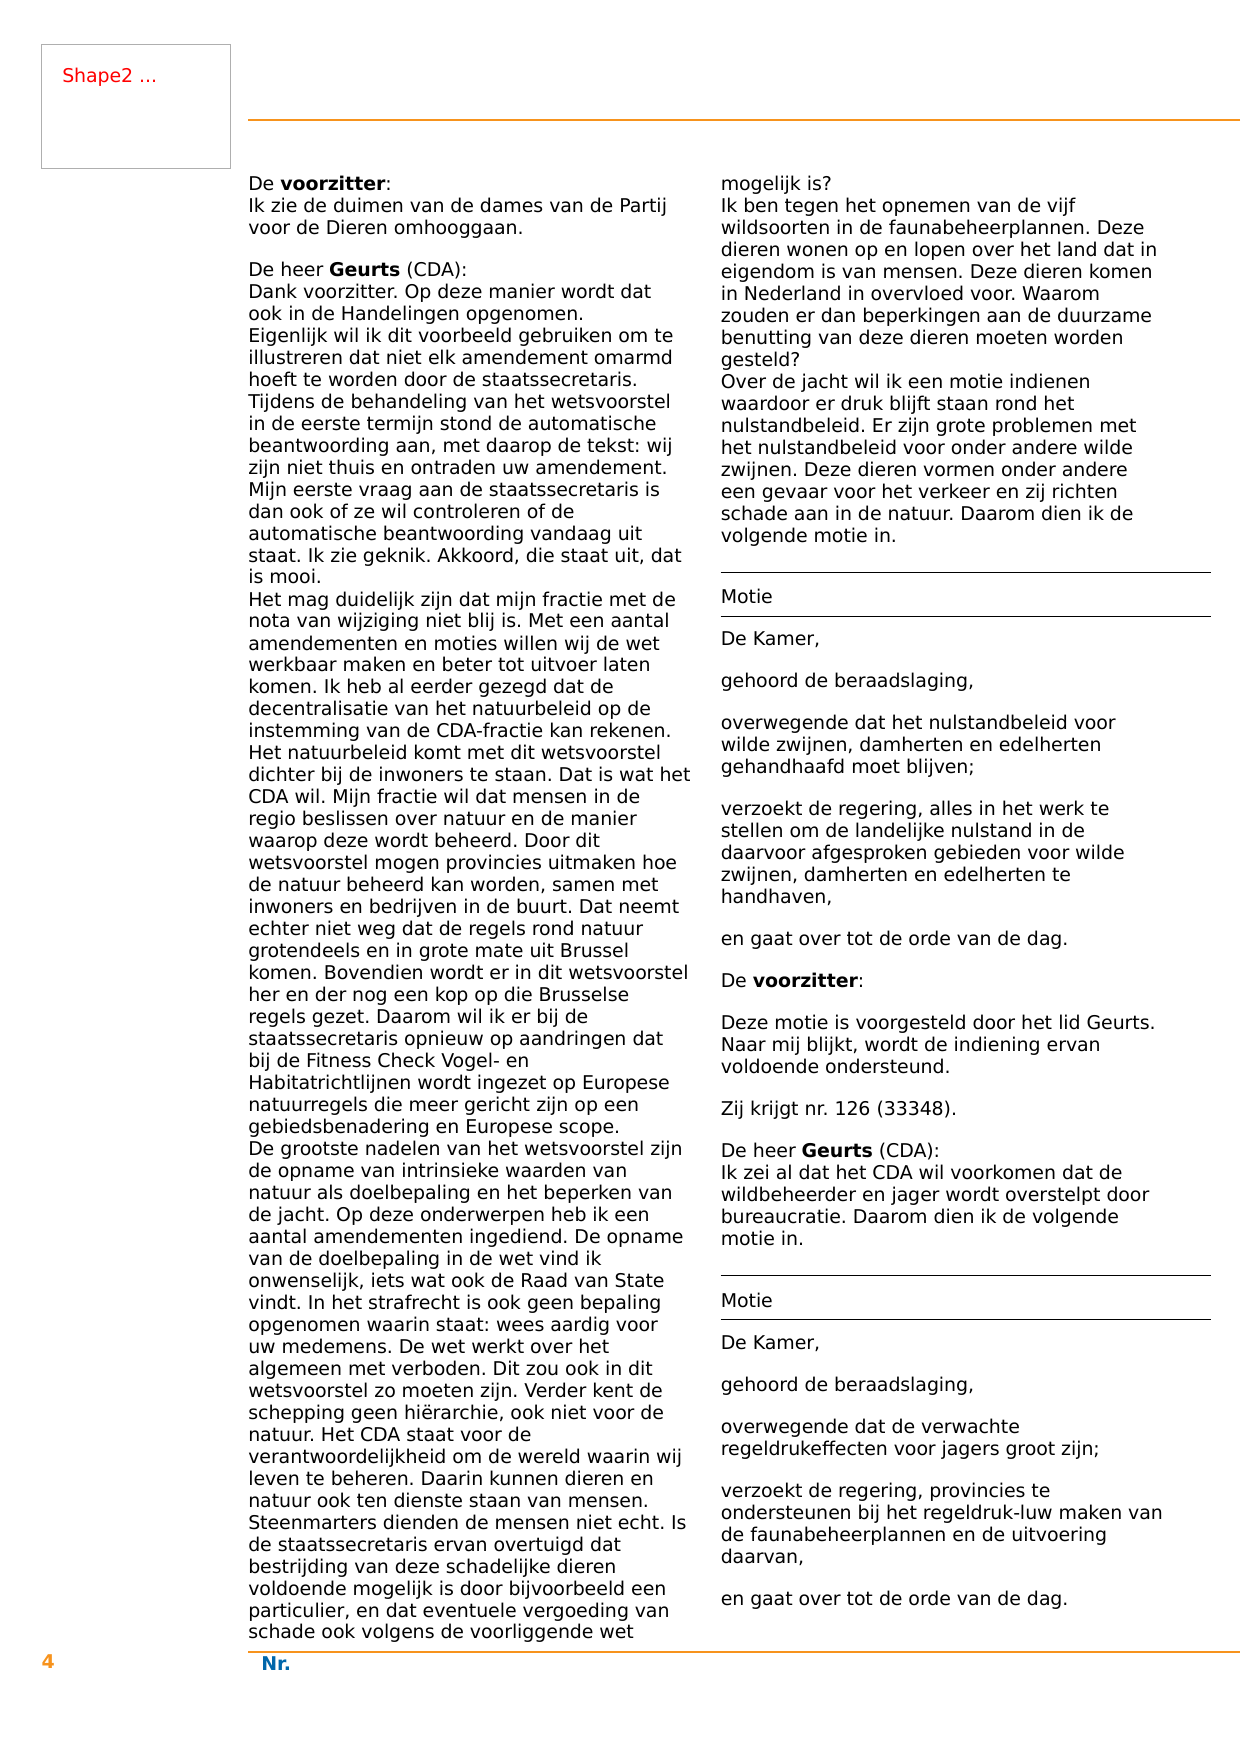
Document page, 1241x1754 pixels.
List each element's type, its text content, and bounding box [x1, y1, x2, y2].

text Motie [721, 1290, 1163, 1312]
text verzoekt de regering, provincies te ondersteunen bij het regeldruk-luw maken van de faunabeheerplannen en de uitvoering daarvan, [721, 1480, 1163, 1568]
text De Kamer, [721, 1332, 1163, 1354]
text gehoord de beraadslaging, [721, 1374, 1163, 1396]
text Eigenlijk wil ik dit voorbeeld gebruiken om te illustreren dat niet elk amendement omarmd hoeft te worden door de staatssecretaris. Tijdens de behandeling van het wetsvoorstel in de eerste termijn stond de automatische beantwoording aan, met daarop de tekst: wij zijn niet thuis en ontraden uw amendement. Mijn eerste vraag aan de staatssecretaris is dan ook of ze wil controleren of de automatische beantwoording vandaag uit staat. Ik zie geknik. Akkoord, die staat uit, dat is mooi. [248, 325, 691, 588]
text De voorzitter: [248, 173, 691, 195]
text De Kamer, [721, 628, 1163, 650]
text mogelijk is? [721, 173, 1163, 195]
text overwegende dat de verwachte regeldrukeffecten voor jagers groot zijn; [721, 1416, 1163, 1460]
text Ik ben tegen het opnemen van de vijf wildsoorten in de faunabeheerplannen. Deze dieren wonen op en lopen over het land dat in eigendom is van mensen. Deze dieren komen in Nederland in overvloed voor. Waarom zouden er dan beperkingen aan de duurzame benutting van deze dieren moeten worden gesteld? [721, 195, 1163, 371]
text Het mag duidelijk zijn dat mijn fractie met de nota van wijziging niet blij is. Met een aantal amendementen en moties willen wij de wet werkbaar maken en beter tot uitvoer laten komen. Ik heb al eerder gezegd dat de decentralisatie van het natuurbeleid op de instemming van de CDA-fractie kan rekenen. Het natuurbeleid komt met dit wetsvoorstel dichter bij de inwoners te staan. Dat is wat het CDA wil. Mijn fractie wil dat mensen in de regio beslissen over natuur en de manier waarop deze wordt beheerd. Door dit wetsvoorstel mogen provincies uitmaken hoe de natuur beheerd kan worden, samen met inwoners en bedrijven in de buurt. Dat neemt echter niet weg dat de regels rond natuur grotendeels en in grote mate uit Brussel komen. Bovendien wordt er in dit wetsvoorstel her en der nog een kop op die Brusselse regels gezet. Daarom wil ik er bij de staatssecretaris opnieuw op aandringen dat bij de Fitness Check Vogel- en Habitatrichtlijnen wordt ingezet op Europese natuurregels die meer gericht zijn op een gebiedsbenadering en Europese scope. [248, 588, 691, 1138]
text De voorzitter: [721, 970, 1163, 992]
text gehoord de beraadslaging, [721, 670, 1163, 692]
text en gaat over tot de orde van de dag. [721, 1588, 1163, 1609]
text Ik zei al dat het CDA wil voorkomen dat de wildbeheerder en jager wordt overstelpt door bureaucratie. Daarom dien ik de volgende motie in. [721, 1162, 1163, 1250]
text Zij krijgt nr. 126 (33348). [721, 1098, 1163, 1120]
text Over de jacht wil ik een motie indienen waardoor er druk blijft staan rond het nulstandbeleid. Er zijn grote problemen met het nulstandbeleid voor onder andere wilde zwijnen. Deze dieren vormen onder andere een gevaar voor het verkeer en zij richten schade aan in de natuur. Daarom dien ik de volgende motie in. [721, 371, 1163, 546]
text Ik zie de duimen van de dames van de Partij voor de Dieren omhooggaan. [248, 195, 691, 239]
text Deze motie is voorgesteld door het lid Geurts. Naar mij blijkt, wordt de indiening ervan voldoende ondersteund. [721, 1012, 1163, 1078]
text Dank voorzitter. Op deze manier wordt dat ook in de Handelingen opgenomen. [248, 281, 691, 325]
text Motie [721, 586, 1163, 608]
text en gaat over tot de orde van de dag. [721, 928, 1163, 950]
text De heer Geurts (CDA): [721, 1140, 1163, 1162]
text De grootste nadelen van het wetsvoorstel zijn de opname van intrinsieke waarden van natuur als doelbepaling en het beperken van de jacht. Op deze onderwerpen heb ik een aantal amendementen ingediend. De opname van de doelbepaling in de wet vind ik onwenselijk, iets wat ook de Raad van State vindt. In het strafrecht is ook geen bepaling opgenomen waarin staat: wees aardig voor uw medemens. De wet werkt over het algemeen met verboden. Dit zou ook in dit wetsvoorstel zo moeten zijn. Verder kent de schepping geen hiërarchie, ook niet voor de natuur. Het CDA staat voor de verantwoordelijkheid om de wereld waarin wij leven te beheren. Daarin kunnen dieren en natuur ook ten dienste staan van mensen. Steenmarters dienden de mensen niet echt. Is de staatssecretaris ervan overtuigd dat bestrijding van deze schadelijke dieren voldoende mogelijk is door bijvoorbeeld een particulier, en dat eventuele vergoeding van schade ook volgens de voorliggende wet [248, 1138, 691, 1643]
text verzoekt de regering, alles in het werk te stellen om de landelijke nulstand in de daarvoor afgesproken gebieden voor wilde zwijnen, damherten en edelherten te handhaven, [721, 798, 1163, 908]
text De heer Geurts (CDA): [248, 259, 691, 281]
text overwegende dat het nulstandbeleid voor wilde zwijnen, damherten en edelherten gehandhaafd moet blijven; [721, 712, 1163, 778]
